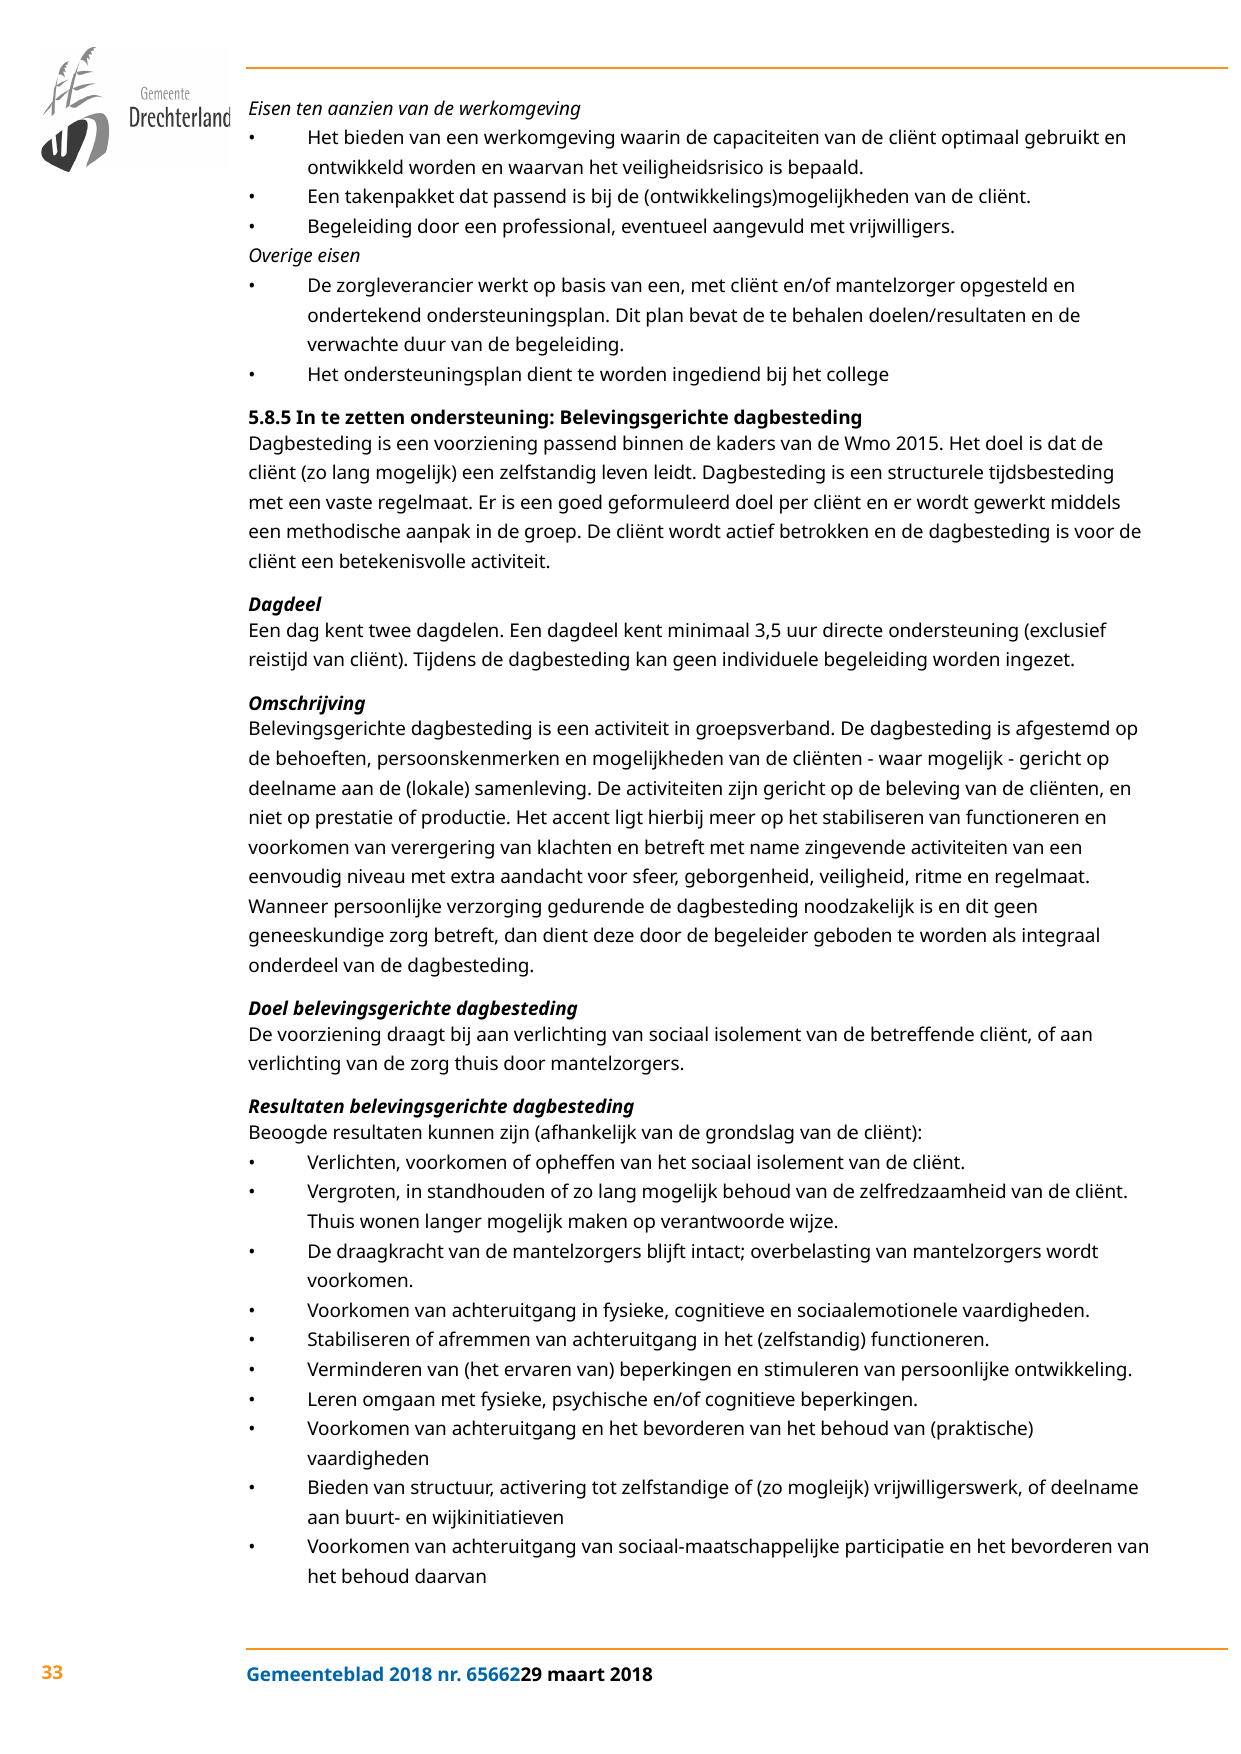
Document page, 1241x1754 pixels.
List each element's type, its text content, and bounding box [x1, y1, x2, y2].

text Omschrijving [248, 690, 1152, 716]
list Voorkomen van achteruitgang in fysieke, cognitieve en sociaalemotionele vaardigheden. [248, 1297, 1152, 1323]
text Eisen ten aanzien van de werkomgeving [248, 95, 1152, 121]
text Dagdeel [248, 591, 1152, 617]
text Beoogde resultaten kunnen zijn (afhankelijk van de grondslag van de cliënt): [248, 1119, 1152, 1145]
list Begeleiding door een professional, eventueel aangevuld met vrijwilligers. [248, 213, 1152, 239]
text Doel belevingsgerichte dagbesteding [248, 995, 1152, 1021]
list Het ondersteuningsplan dient te worden ingediend bij het college [248, 361, 1152, 387]
text De voorziening draagt bij aan verlichting van sociaal isolement van de betreffende cliënt, of aan verlichting van de zorg thuis door mantelzorgers. [248, 1021, 1152, 1076]
list Vergroten, in standhouden of zo lang mogelijk behoud van de zelfredzaamheid van de cliënt. Thuis wonen langer mogelijk maken op verantwoorde wijze. [248, 1179, 1152, 1234]
list Voorkomen van achteruitgang van sociaal-maatschappelijke participatie en het bevorderen van het behoud daarvan [248, 1534, 1152, 1589]
list De zorgleverancier werkt op basis van een, met cliënt en/of mantelzorger opgesteld en ondertekend ondersteuningsplan. Dit plan bevat de te behalen doelen/resultaten en de verwachte duur van de begeleiding. [248, 272, 1152, 357]
list Bieden van structuur, activering tot zelfstandige of (zo mogleijk) vrijwilligerswerk, of deelname aan buurt- en wijkinitiatieven [248, 1474, 1152, 1530]
picture [41, 47, 231, 172]
text Overige eisen [248, 243, 1152, 268]
list Stabiliseren of afremmen van achteruitgang in het (zelfstandig) functioneren. [248, 1327, 1152, 1352]
text 5.8.5 In te zetten ondersteuning: Belevingsgerichte dagbesteding [248, 404, 1152, 430]
text Wanneer persoonlijke verzorging gedurende de dagbesteding noodzakelijk is en dit geen geneeskundige zorg betreft, dan dient deze door de begeleider geboden te worden als integraal onderdeel van de dagbesteding. [248, 893, 1152, 978]
list Verlichten, voorkomen of opheffen van het sociaal isolement van de cliënt. [248, 1149, 1152, 1175]
text Resultaten belevingsgerichte dagbesteding [248, 1094, 1152, 1119]
list Verminderen van (het ervaren van) beperkingen en stimuleren van persoonlijke ontwikkeling. [248, 1356, 1152, 1382]
text Dagbesteding is een voorziening passend binnen de kaders van de Wmo 2015. Het doel is dat de cliënt (zo lang mogelijk) een zelfstandig leven leidt. Dagbesteding is een structurele tijdsbesteding met een vaste regelmaat. Er is een goed geformuleerd doel per cliënt en er wordt gewerkt middels een methodische aanpak in de groep. De cliënt wordt actief betrokken en de dagbesteding is voor de cliënt een betekenisvolle activiteit. [248, 430, 1152, 574]
list Leren omgaan met fysieke, psychische en/of cognitieve beperkingen. [248, 1386, 1152, 1411]
text Belevingsgerichte dagbesteding is een activiteit in groepsverband. De dagbesteding is afgestemd op de behoeften, persoonskenmerken en mogelijkheden van de cliënten - waar mogelijk - gericht op deelname aan de (lokale) samenleving. De activiteiten zijn gericht op de beleving van de cliënten, en niet op prestatie of productie. Het accent ligt hierbij meer op het stabiliseren van functioneren en voorkomen van verergering van klachten en betreft met name zingevende activiteiten van een eenvoudig niveau met extra aandacht voor sfeer, geborgenheid, veiligheid, ritme en regelmaat. [248, 716, 1152, 889]
list De draagkracht van de mantelzorgers blijft intact; overbelasting van mantelzorgers wordt voorkomen. [248, 1238, 1152, 1293]
text Een dag kent twee dagdelen. Een dagdeel kent minimaal 3,5 uur directe ondersteuning (exclusief reistijd van cliënt). Tijdens de dagbesteding kan geen individuele begeleiding worden ingezet. [248, 617, 1152, 672]
list Het bieden van een werkomgeving waarin de capaciteiten van de cliënt optimaal gebruikt en ontwikkeld worden en waarvan het veiligheidsrisico is bepaald. [248, 124, 1152, 180]
list Voorkomen van achteruitgang en het bevorderen van het behoud van (praktische) vaardigheden [248, 1415, 1152, 1471]
list Een takenpakket dat passend is bij de (ontwikkelings)mogelijkheden van de cliënt. [248, 183, 1152, 209]
